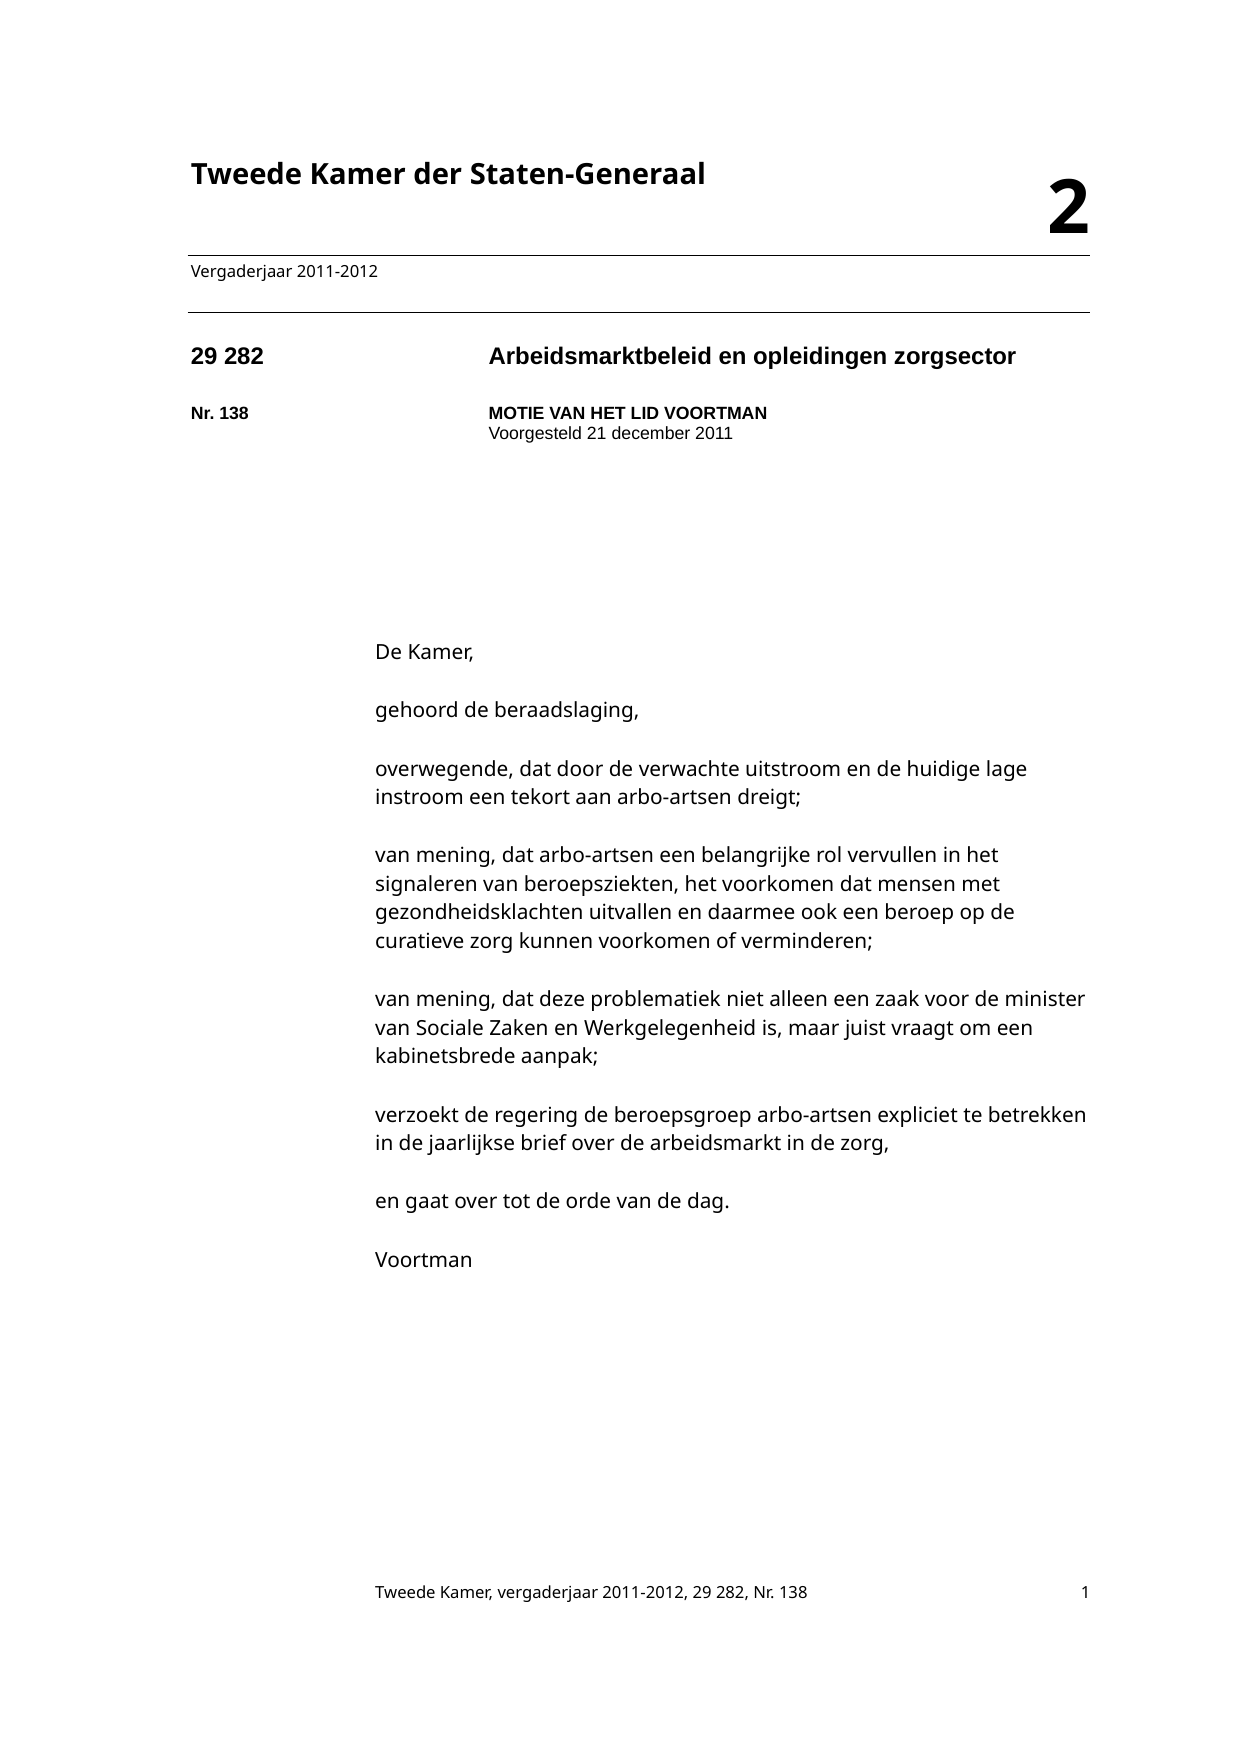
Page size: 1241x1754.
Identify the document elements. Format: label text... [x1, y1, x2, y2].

table_cell 29 282 [188, 339, 485, 399]
text verzoekt de regering de beroepsgroep arbo-artsen expliciet te betrekken in de jaarlijkse brief over de arbeidsmarkt in de zorg, [375, 1100, 1090, 1157]
table_cell [485, 256, 1090, 312]
text De Kamer, [375, 637, 1090, 665]
table_cell Nr. 138 [188, 399, 485, 518]
table_cell [485, 313, 1090, 339]
table_cell Arbeidsmarktbeleid en opleidingen zorgsector [485, 339, 1090, 399]
table_header Tweede Kamer der Staten-Generaal [188, 150, 909, 255]
text overwegende, dat door de verwachte uitstroom en de huidige lage instroom een tekort aan arbo-artsen dreigt; [375, 754, 1090, 811]
table_cell MOTIE VAN HET LID VOORTMAN Voorgesteld 21 december 2011 [485, 399, 1090, 518]
text gehoord de beraadslaging, [375, 695, 1090, 724]
text van mening, dat deze problematiek niet alleen een zaak voor de minister van Sociale Zaken en Werkgelegenheid is, maar juist vraagt om een kabinetsbrede aanpak; [375, 984, 1090, 1070]
table_cell [188, 313, 485, 339]
table_cell Vergaderjaar 2011-2012 [188, 256, 485, 312]
text en gaat over tot de orde van de dag. [375, 1187, 1090, 1215]
text Voortman [375, 1245, 1090, 1273]
text van mening, dat arbo-artsen een belangrijke rol vervullen in het signaleren van beroepsziekten, het voorkomen dat mensen met gezondheidsklachten uitvallen en daarmee ook een beroep op de curatieve zorg kunnen voorkomen of verminderen; [375, 841, 1090, 954]
table_header 2 [910, 150, 1090, 255]
